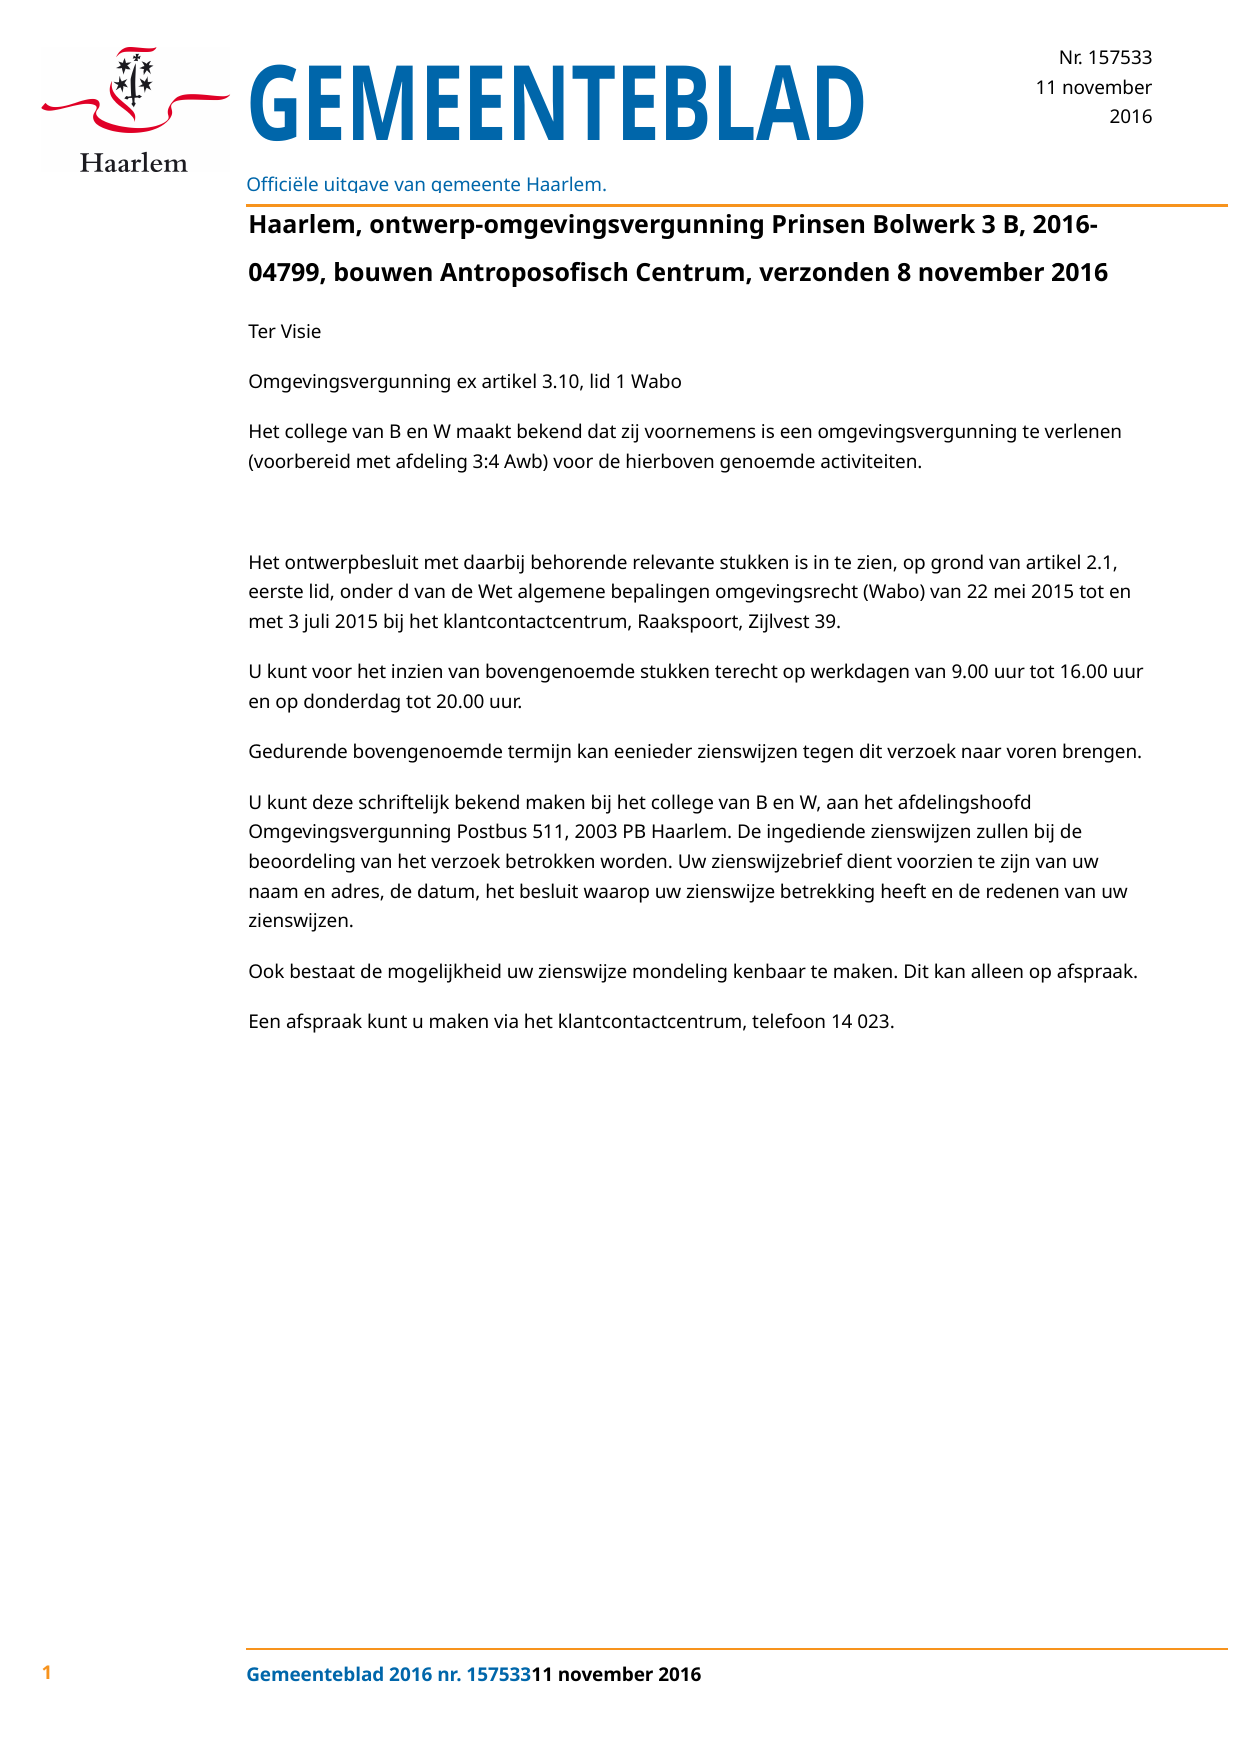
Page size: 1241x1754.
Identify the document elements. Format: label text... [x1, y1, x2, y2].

text Een afspraak kunt u maken via het klantcontactcentrum, telefoon 14 023. [248, 1008, 1152, 1034]
text Het ontwerpbesluit met daarbij behorende relevante stukken is in te zien, op grond van artikel 2.1, eerste lid, onder d van de Wet algemene bepalingen omgevingsrecht (Wabo) van 22 mei 2015 tot en met 3 juli 2015 bij het klantcontactcentrum, Raakspoort, Zijlvest 39. [248, 549, 1152, 634]
text Het college van B en W maakt bekend dat zij voornemens is een omgevingsvergunning te verlenen (voorbereid met afdeling 3:4 Awb) voor de hierboven genoemde activiteiten. [248, 419, 1152, 474]
text Ook bestaat de mogelijkheid uw zienswijze mondeling kenbaar te maken. Dit kan alleen op afspraak. [248, 958, 1152, 984]
text Ter Visie [248, 318, 1152, 344]
text Haarlem, ontwerp-omgevingsvergunning Prinsen Bolwerk 3 B, 2016-04799, bouwen Antroposofisch Centrum, verzonden 8 november 2016 [248, 207, 1152, 288]
picture [41, 47, 231, 172]
text Gedurende bovengenoemde termijn kan eenieder zienswijzen tegen dit verzoek naar voren brengen. [248, 739, 1152, 764]
text U kunt deze schriftelijk bekend maken bij het college van B en W, aan het afdelingshoofd Omgevingsvergunning Postbus 511, 2003 PB Haarlem. De ingediende zienswijzen zullen bij de beoordeling van het verzoek betrokken worden. Uw zienswijzebrief dient voorzien te zijn van uw naam en adres, de datum, het besluit waarop uw zienswijze betrekking heeft en de redenen van uw zienswijzen. [248, 789, 1152, 933]
text U kunt voor het inzien van bovengenoemde stukken terecht op werkdagen van 9.00 uur tot 16.00 uur en op donderdag tot 20.00 uur. [248, 659, 1152, 714]
text Omgevingsvergunning ex artikel 3.10, lid 1 Wabo [248, 368, 1152, 394]
